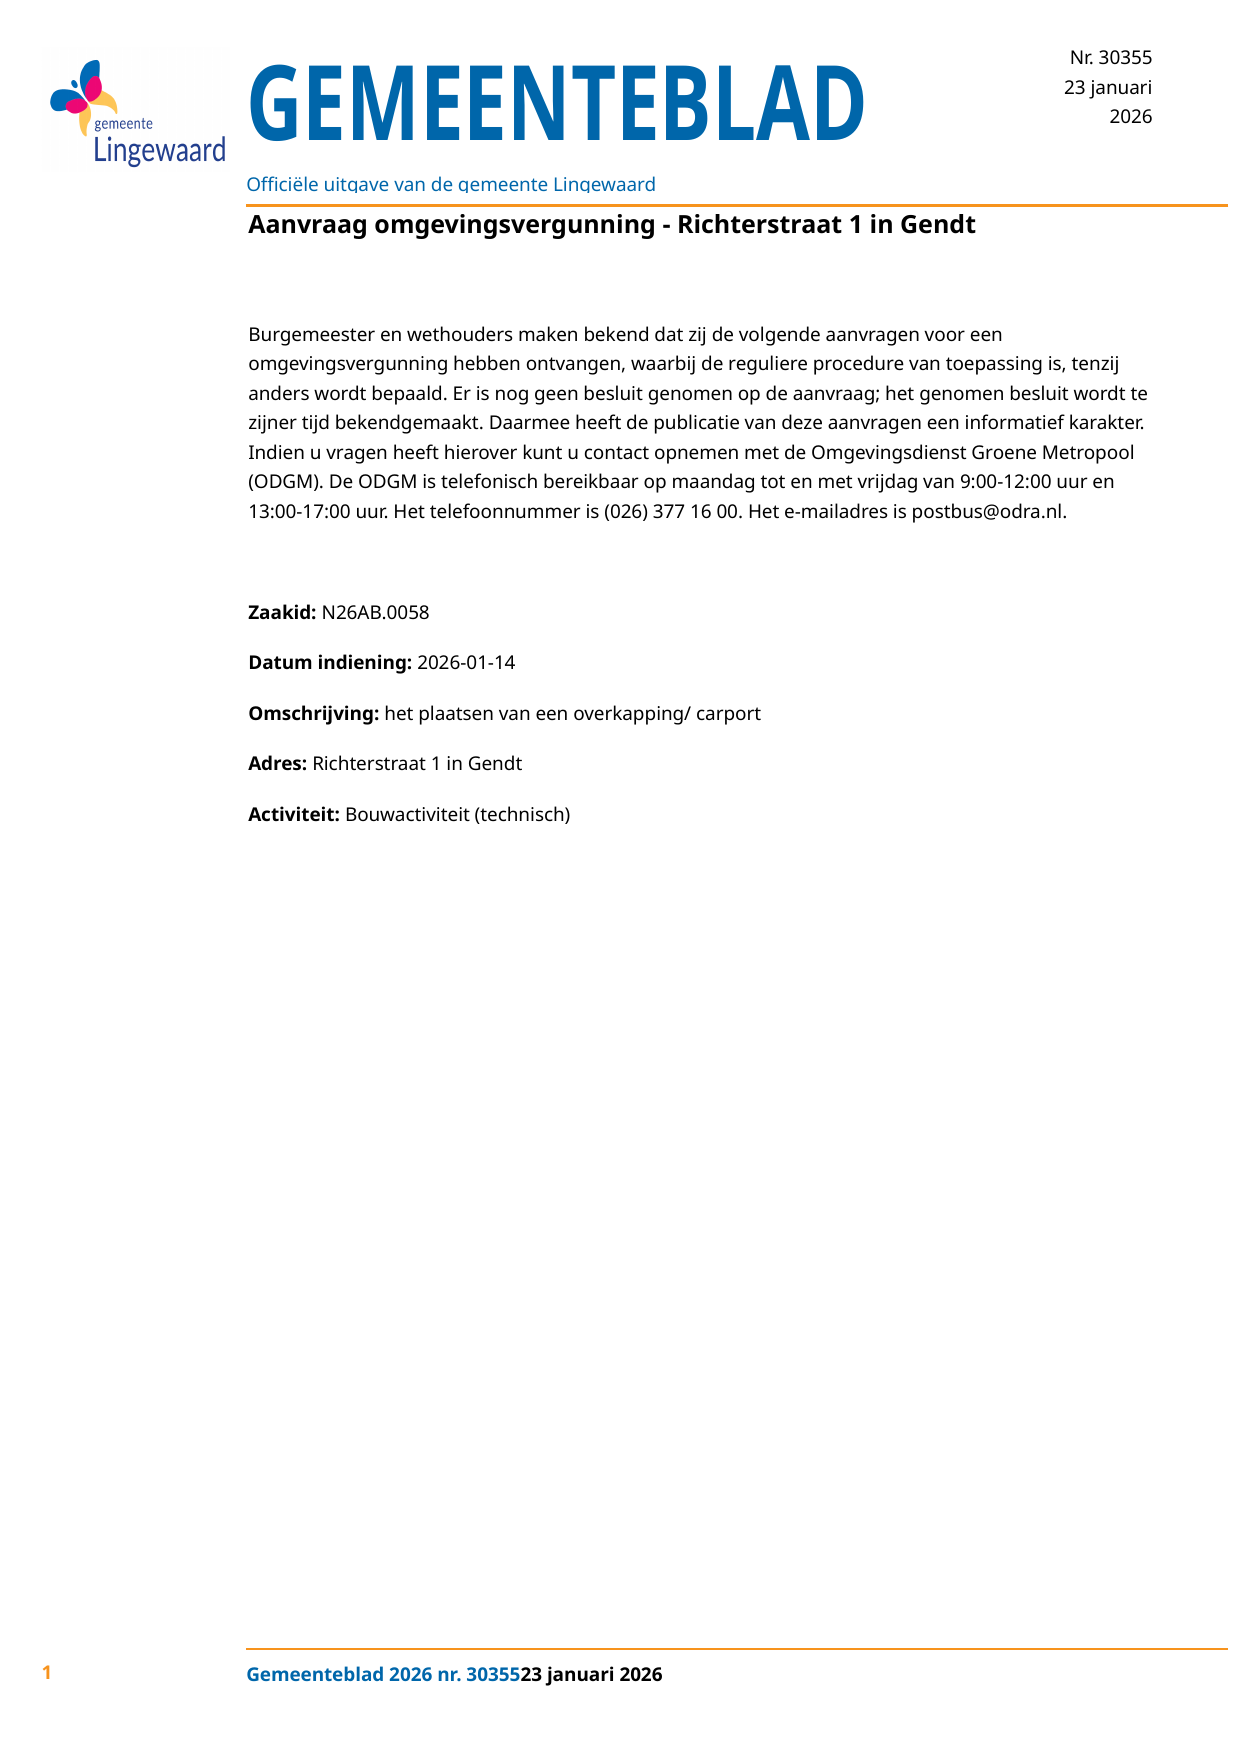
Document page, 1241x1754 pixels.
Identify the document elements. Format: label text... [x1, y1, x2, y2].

text Activiteit: Bouwactiviteit (technisch) [248, 801, 1152, 826]
text Zaakid: N26AB.0058 [248, 599, 1152, 625]
text Burgemeester en wethouders maken bekend dat zij de volgende aanvragen voor een omgevingsvergunning hebben ontvangen, waarbij de reguliere procedure van toepassing is, tenzij anders wordt bepaald. Er is nog geen besluit genomen op de aanvraag; het genomen besluit wordt te zijner tijd bekendgemaakt. Daarmee heeft de publicatie van deze aanvragen een informatief karakter. Indien u vragen heeft hierover kunt u contact opnemen met de Omgevingsdienst Groene Metropool (ODGM). De ODGM is telefonisch bereikbaar op maandag tot en met vrijdag van 9:00-12:00 uur en 13:00-17:00 uur. Het telefoonnummer is (026) 377 16 00. Het e-mailadres is postbus@odra.nl. [248, 321, 1152, 524]
text Omschrijving: het plaatsen van een overkapping/ carport [248, 700, 1152, 726]
picture [41, 47, 231, 172]
text Aanvraag omgevingsvergunning - Richterstraat 1 in Gendt [248, 207, 1152, 241]
text Datum indiening: 2026-01-14 [248, 649, 1152, 675]
text Adres: Richterstraat 1 in Gendt [248, 750, 1152, 776]
